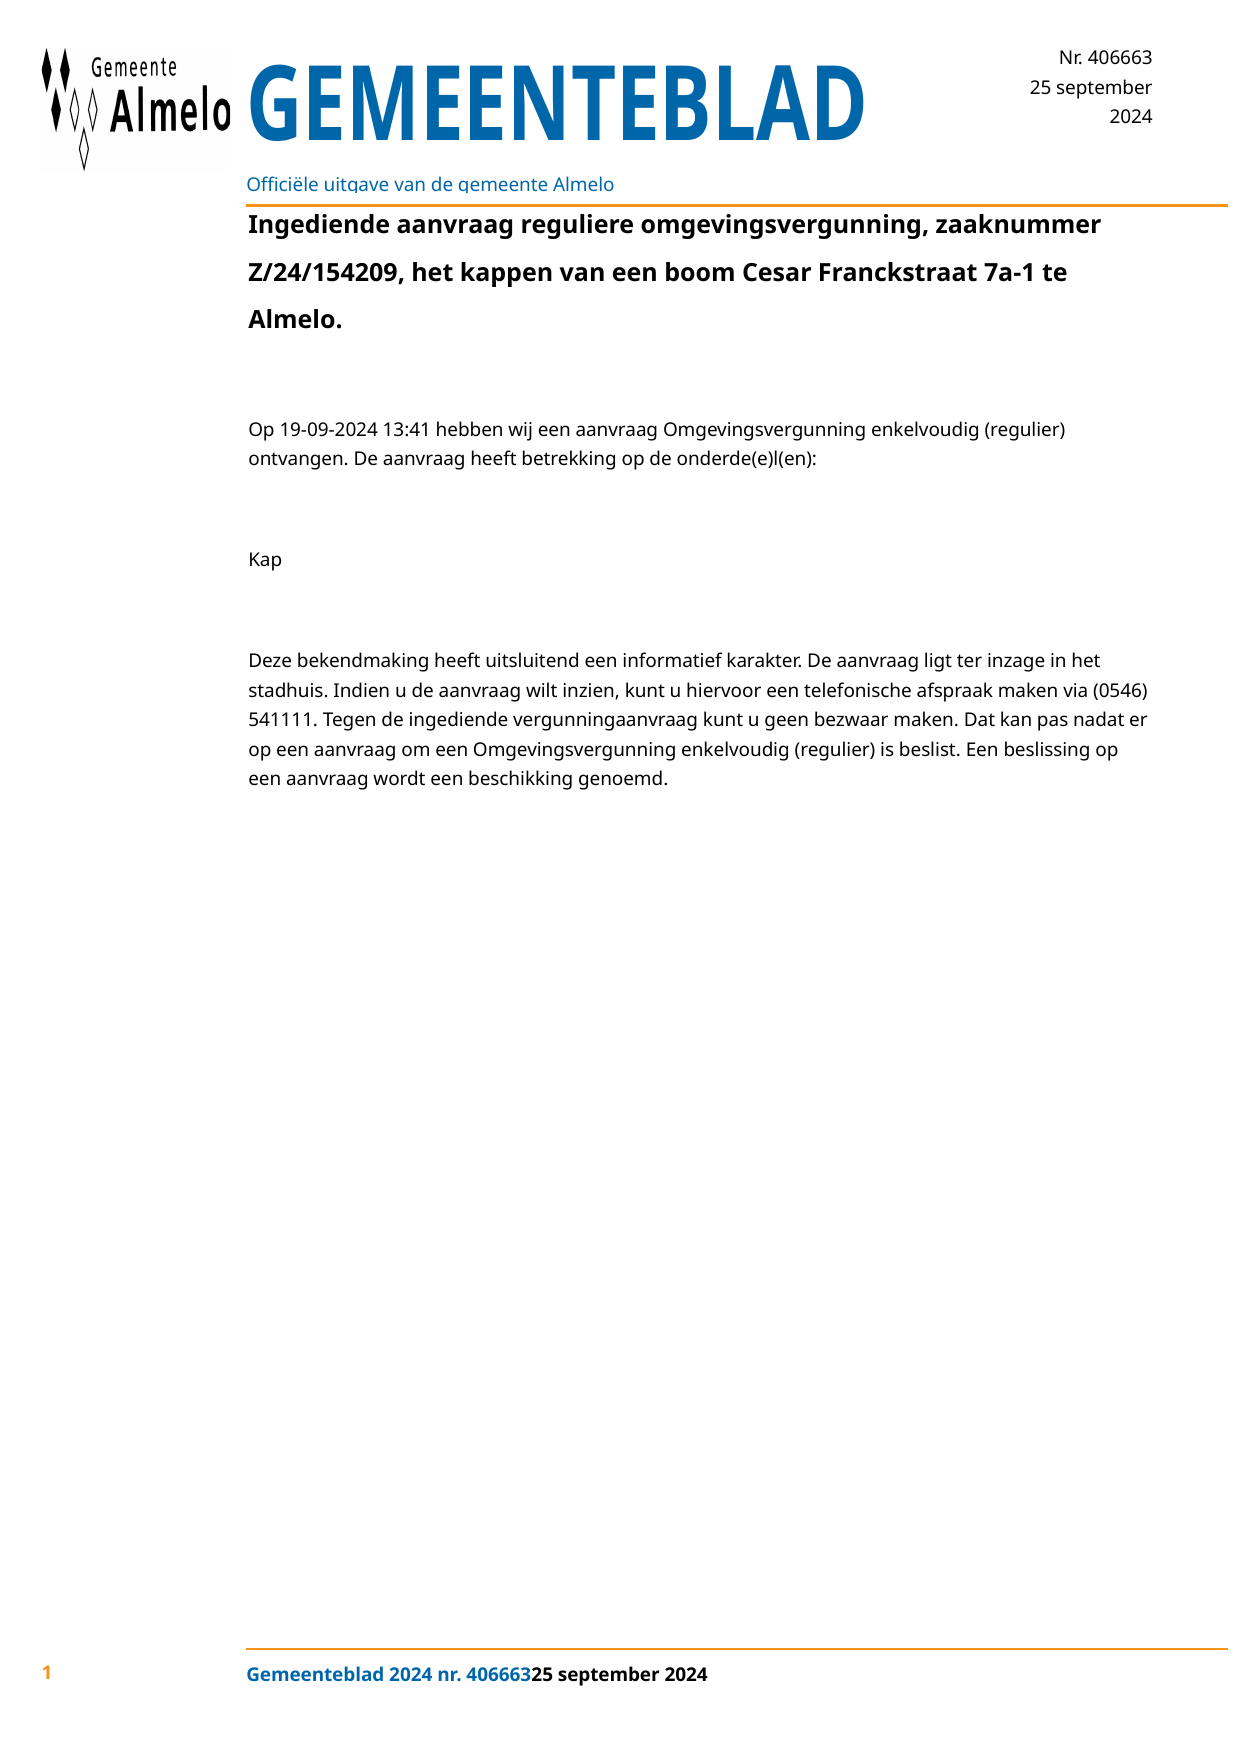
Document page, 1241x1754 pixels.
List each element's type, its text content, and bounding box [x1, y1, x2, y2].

picture [41, 47, 231, 172]
text Op 19-09-2024 13:41 hebben wij een aanvraag Omgevingsvergunning enkelvoudig (regulier) ontvangen. De aanvraag heeft betrekking op de onderde(e)l(en): [248, 416, 1152, 471]
text Deze bekendmaking heeft uitsluitend een informatief karakter. De aanvraag ligt ter inzage in het stadhuis. Indien u de aanvraag wilt inzien, kunt u hiervoor een telefonische afspraak maken via (0546) 541111. Tegen de ingediende vergunningaanvraag kunt u geen bezwaar maken. Dat kan pas nadat er op een aanvraag om een Omgevingsvergunning enkelvoudig (regulier) is beslist. Een beslissing op een aanvraag wordt een beschikking genoemd. [248, 647, 1152, 791]
text Kap [248, 546, 1152, 572]
text Ingediende aanvraag reguliere omgevingsvergunning, zaaknummer Z/24/154209, het kappen van een boom Cesar Franckstraat 7a-1 te Almelo. [248, 207, 1152, 336]
